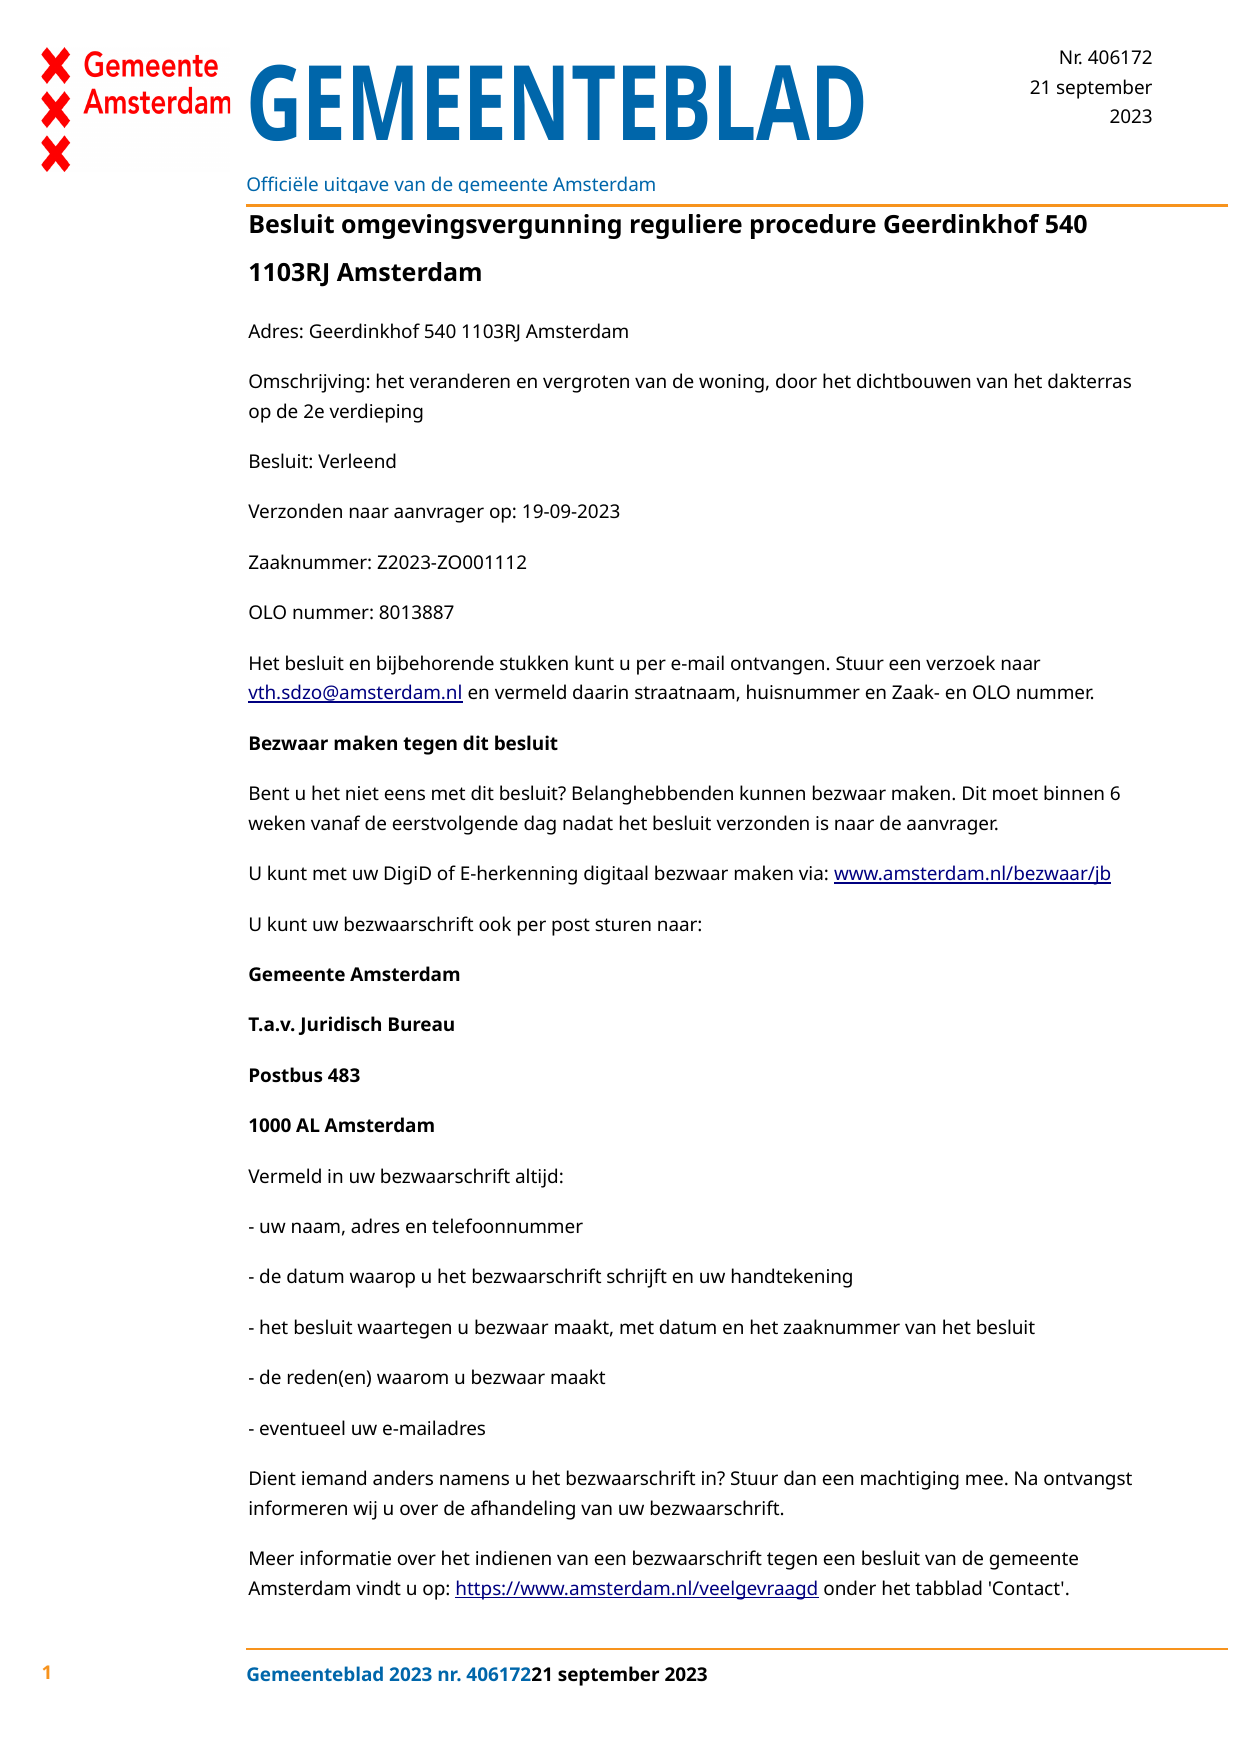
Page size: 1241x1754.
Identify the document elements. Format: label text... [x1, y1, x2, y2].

text - het besluit waartegen u bezwaar maakt, met datum en het zaaknummer van het besluit [248, 1314, 1152, 1340]
text Postbus 483 [248, 1062, 1152, 1088]
picture [41, 47, 231, 172]
text - de reden(en) waarom u bezwaar maakt [248, 1364, 1152, 1390]
text Gemeente Amsterdam [248, 961, 1152, 987]
text - uw naam, adres en telefoonnummer [248, 1213, 1152, 1239]
text Het besluit en bijbehorende stukken kunt u per e-mail ontvangen. Stuur een verzoek naar vth.sdzo@amsterdam.nl en vermeld daarin straatnaam, huisnummer en Zaak- en OLO nummer. [248, 650, 1152, 705]
text Zaaknummer: Z2023-ZO001112 [248, 549, 1152, 575]
text Besluit: Verleend [248, 448, 1152, 474]
text Bezwaar maken tegen dit besluit [248, 730, 1152, 756]
text - eventueel uw e-mailadres [248, 1415, 1152, 1441]
text Omschrijving: het veranderen en vergroten van de woning, door het dichtbouwen van het dakterras op de 2e verdieping [248, 368, 1152, 424]
text Vermeld in uw bezwaarschrift altijd: [248, 1163, 1152, 1189]
text U kunt uw bezwaarschrift ook per post sturen naar: [248, 911, 1152, 937]
text - de datum waarop u het bezwaarschrift schrijft en uw handtekening [248, 1264, 1152, 1289]
text OLO nummer: 8013887 [248, 599, 1152, 625]
text U kunt met uw DigiD of E-herkenning digitaal bezwaar maken via: www.amsterdam.nl/bezwaar/jb [248, 860, 1152, 886]
text 1000 AL Amsterdam [248, 1112, 1152, 1138]
text Meer informatie over het indienen van een bezwaarschrift tegen een besluit van de gemeente Amsterdam vindt u op: https://www.amsterdam.nl/veelgevraagd onder het tabblad 'Contact'. [248, 1545, 1152, 1601]
text Verzonden naar aanvrager op: 19-09-2023 [248, 499, 1152, 524]
text Adres: Geerdinkhof 540 1103RJ Amsterdam [248, 318, 1152, 344]
text Bent u het niet eens met dit besluit? Belanghebbenden kunnen bezwaar maken. Dit moet binnen 6 weken vanaf de eerstvolgende dag nadat het besluit verzonden is naar de aanvrager. [248, 780, 1152, 836]
text Dient iemand anders namens u het bezwaarschrift in? Stuur dan een machtiging mee. Na ontvangst informeren wij u over de afhandeling van uw bezwaarschrift. [248, 1465, 1152, 1521]
text Besluit omgevingsvergunning reguliere procedure Geerdinkhof 540 1103RJ Amsterdam [248, 207, 1152, 288]
text T.a.v. Juridisch Bureau [248, 1012, 1152, 1037]
